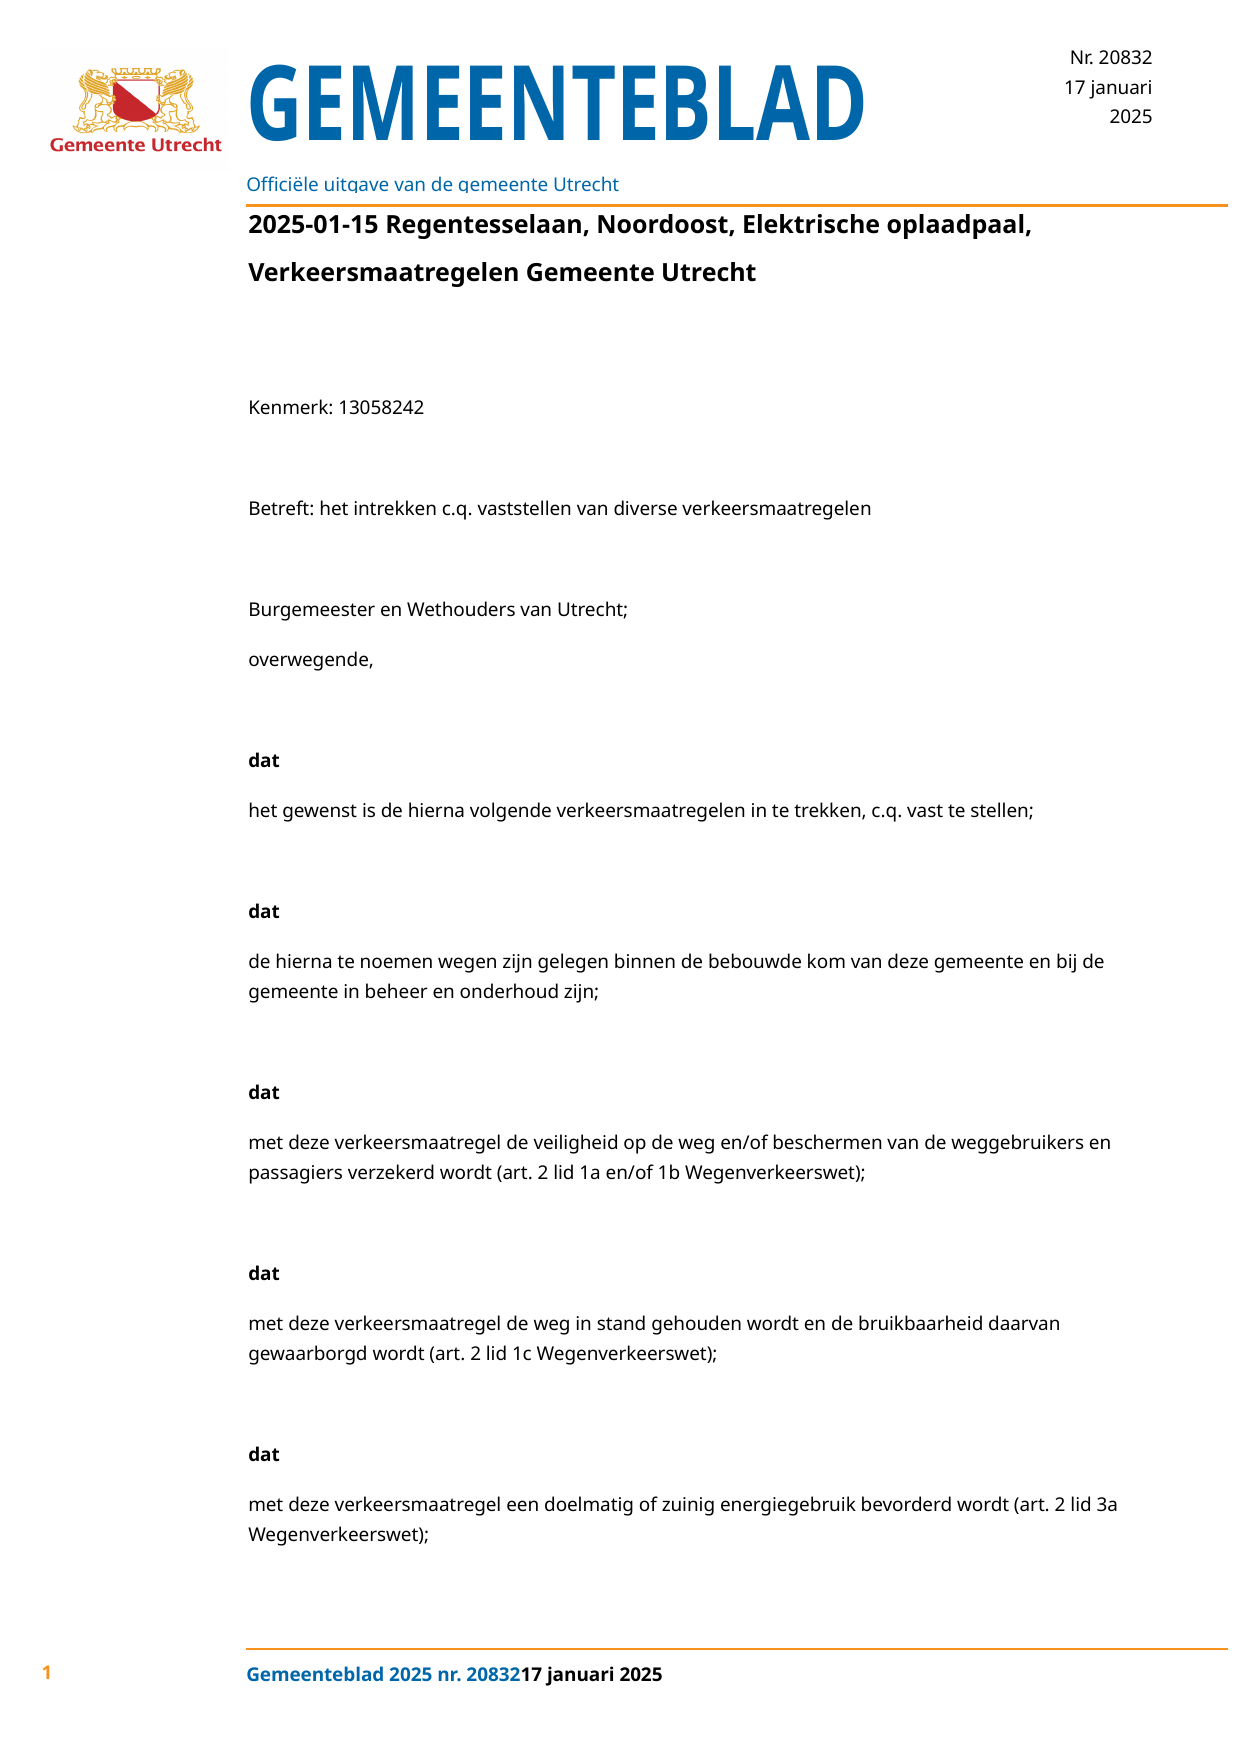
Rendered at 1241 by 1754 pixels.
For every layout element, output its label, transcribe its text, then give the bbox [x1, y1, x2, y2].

text dat [248, 1441, 1152, 1466]
text met deze verkeersmaatregel een doelmatig of zuinig energiegebruik bevorderd wordt (art. 2 lid 3a Wegenverkeerswet); [248, 1491, 1152, 1546]
text Kenmerk: 13058242 [248, 394, 1152, 420]
text de hierna te noemen wegen zijn gelegen binnen de bebouwde kom van deze gemeente en bij de gemeente in beheer en onderhoud zijn; [248, 949, 1152, 1004]
text Burgemeester en Wethouders van Utrecht; [248, 596, 1152, 621]
text dat [248, 1260, 1152, 1286]
text Betreft: het intrekken c.q. vaststellen van diverse verkeersmaatregelen [248, 495, 1152, 521]
text dat [248, 747, 1152, 773]
text dat [248, 1079, 1152, 1105]
text dat [248, 898, 1152, 924]
text het gewenst is de hierna volgende verkeersmaatregelen in te trekken, c.q. vast te stellen; [248, 797, 1152, 823]
text met deze verkeersmaatregel de veiligheid op de weg en/of beschermen van de weggebruikers en passagiers verzekerd wordt (art. 2 lid 1a en/of 1b Wegenverkeerswet); [248, 1129, 1152, 1185]
text met deze verkeersmaatregel de weg in stand gehouden wordt en de bruikbaarheid daarvan gewaarborgd wordt (art. 2 lid 1c Wegenverkeerswet); [248, 1310, 1152, 1366]
text overwegende, [248, 646, 1152, 672]
picture [41, 47, 231, 172]
text 2025-01-15 Regentesselaan, Noordoost, Elektrische oplaadpaal, Verkeersmaatregelen Gemeente Utrecht [248, 207, 1152, 288]
